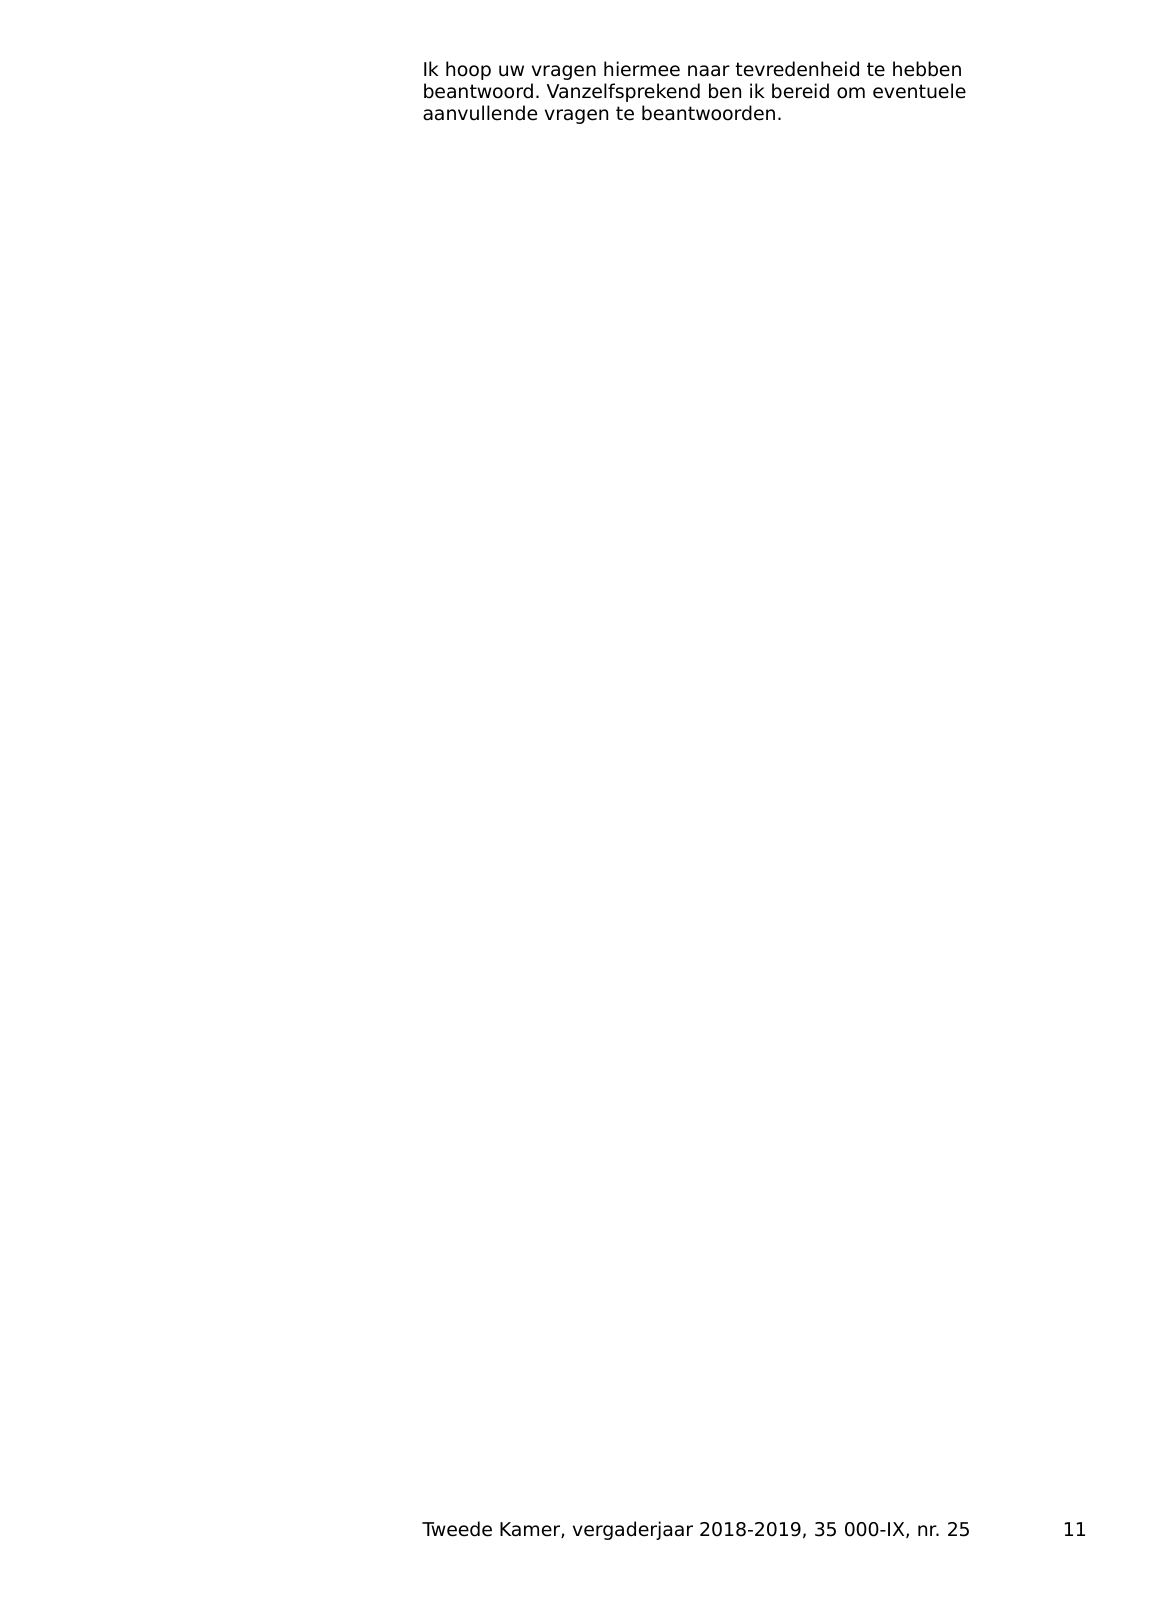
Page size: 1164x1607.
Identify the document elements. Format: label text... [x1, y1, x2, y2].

text Ik hoop uw vragen hiermee naar tevredenheid te hebben beantwoord. Vanzelfsprekend ben ik bereid om eventuele aanvullende vragen te beantwoorden. [422, 59, 1087, 125]
